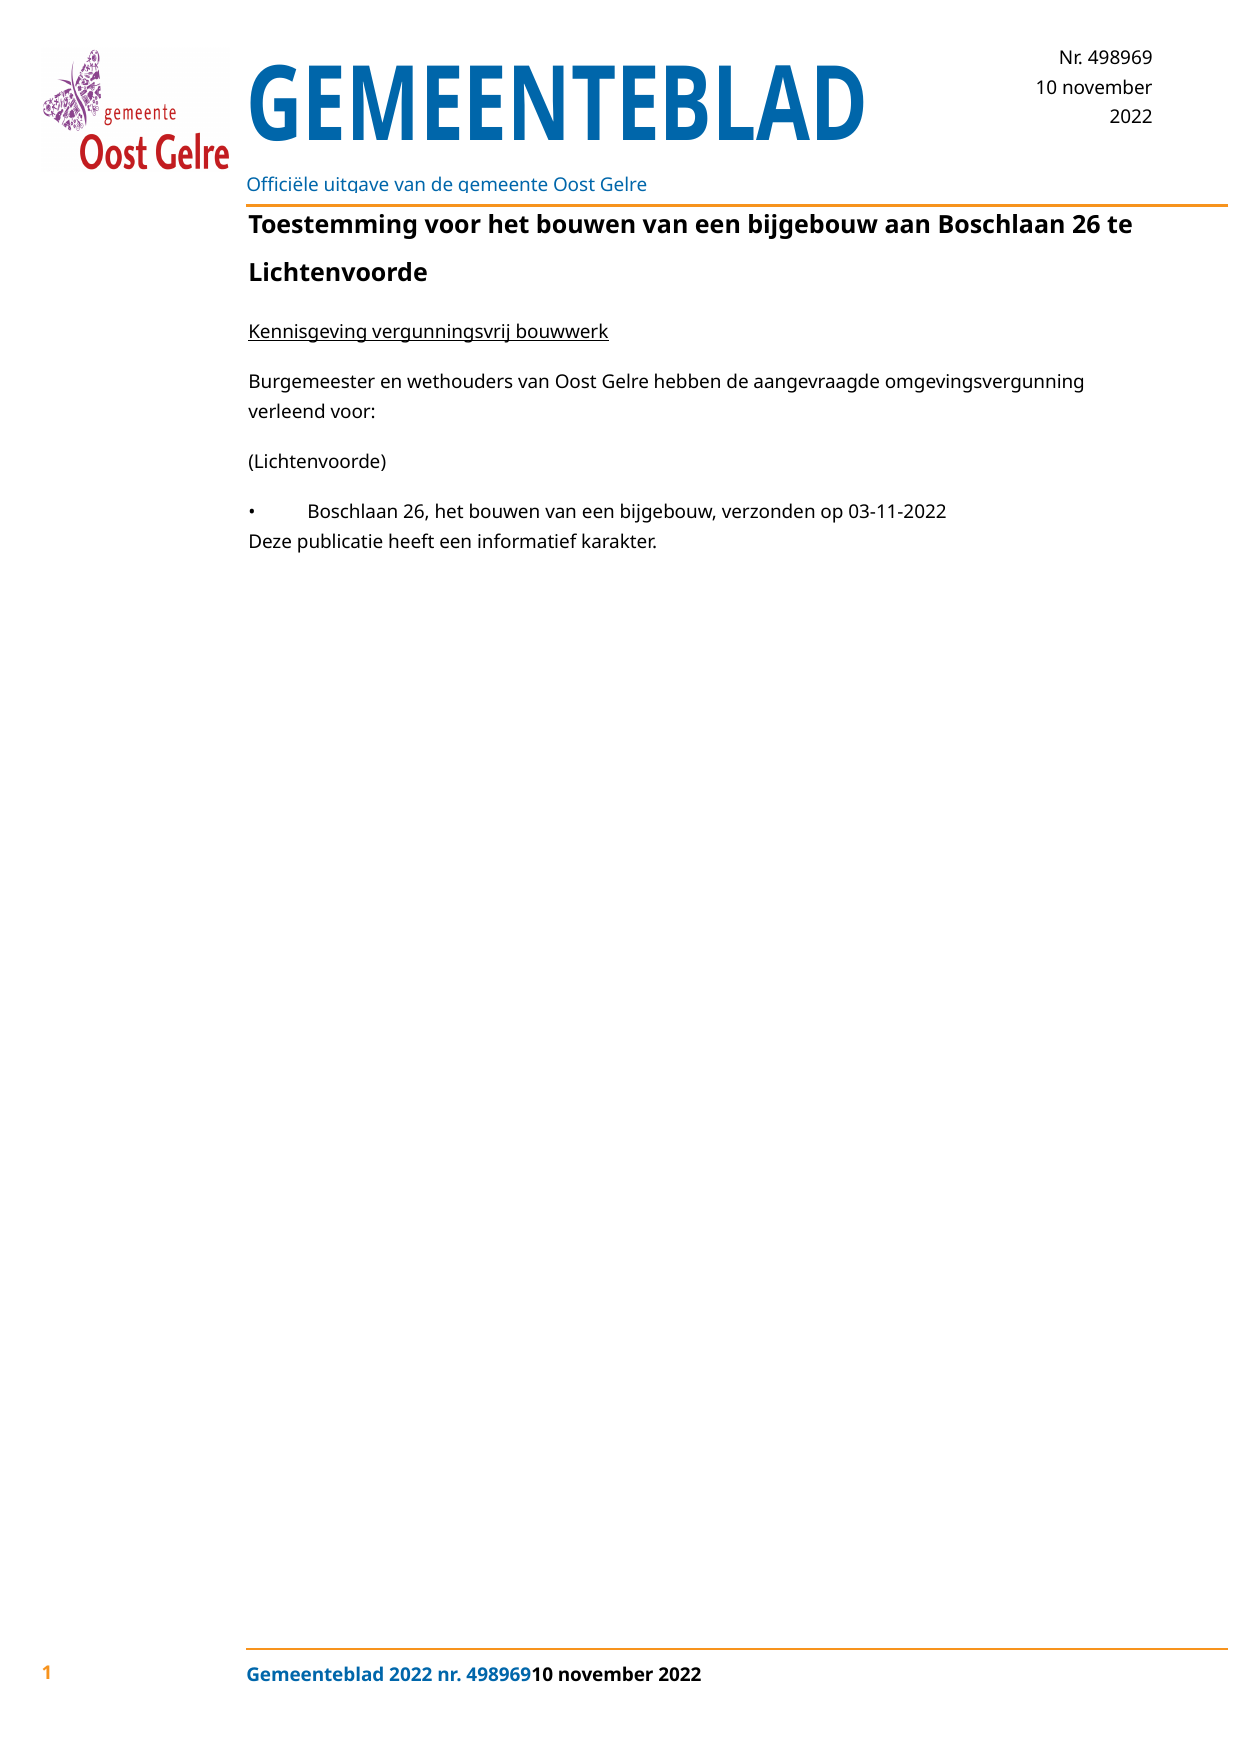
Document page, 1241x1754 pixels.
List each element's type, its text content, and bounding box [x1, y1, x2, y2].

text Kennisgeving vergunningsvrij bouwwerk [248, 318, 1152, 344]
picture [41, 47, 231, 172]
list Boschlaan 26, het bouwen van een bijgebouw, verzonden op 03-11-2022 [248, 499, 1152, 524]
text (Lichtenvoorde) [248, 448, 1152, 474]
text Deze publicatie heeft een informatief karakter. [248, 528, 1152, 554]
text Burgemeester en wethouders van Oost Gelre hebben de aangevraagde omgevingsvergunning verleend voor: [248, 368, 1152, 424]
text Toestemming voor het bouwen van een bijgebouw aan Boschlaan 26 te Lichtenvoorde [248, 207, 1152, 288]
